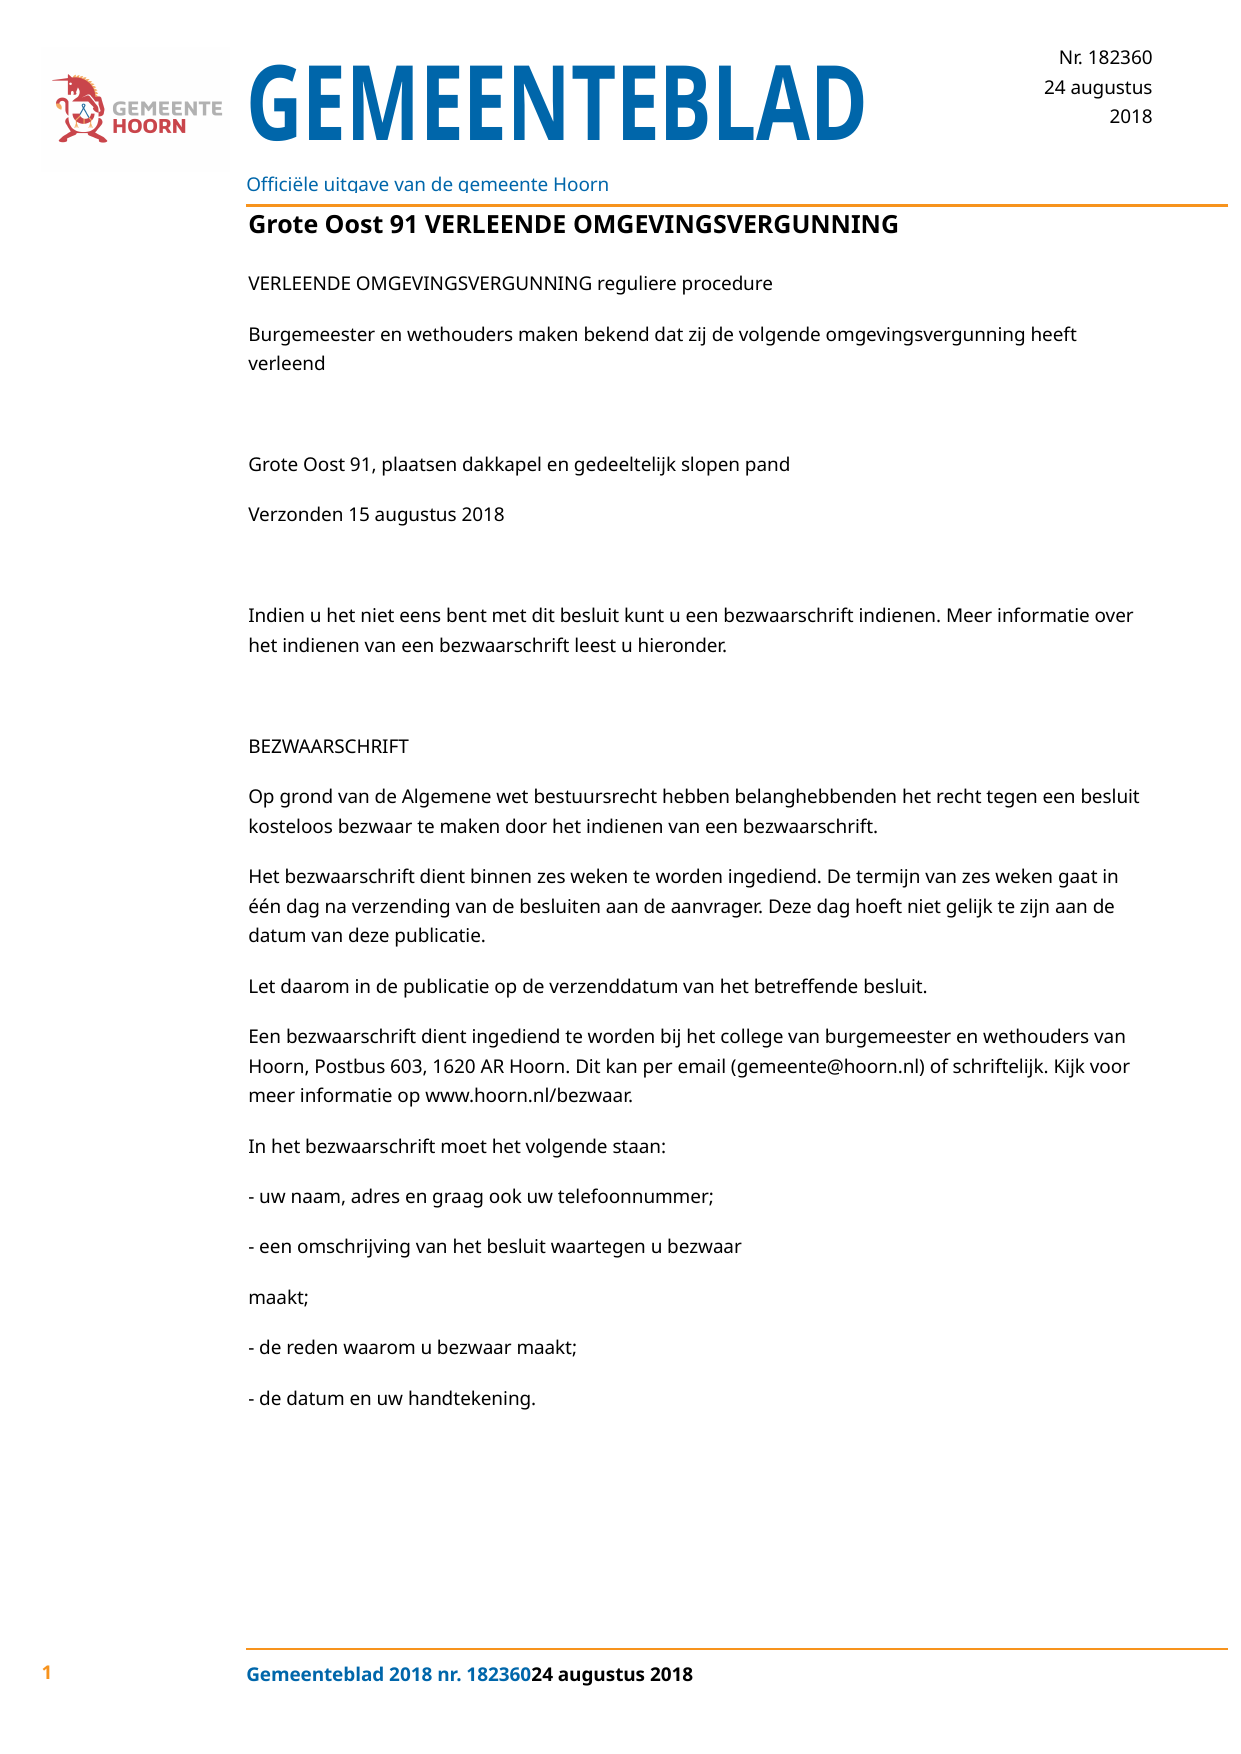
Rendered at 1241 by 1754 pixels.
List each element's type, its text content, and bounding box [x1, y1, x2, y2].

picture [41, 47, 231, 172]
text Verzonden 15 augustus 2018 [248, 502, 1152, 527]
text VERLEENDE OMGEVINGSVERGUNNING reguliere procedure [248, 270, 1152, 296]
text Let daarom in de publicatie op de verzenddatum van het betreffende besluit. [248, 973, 1152, 998]
text Indien u het niet eens bent met dit besluit kunt u een bezwaarschrift indienen. Meer informatie over het indienen van een bezwaarschrift leest u hieronder. [248, 602, 1152, 658]
text - een omschrijving van het besluit waartegen u bezwaar [248, 1234, 1152, 1259]
text In het bezwaarschrift moet het volgende staan: [248, 1133, 1152, 1158]
text - de reden waarom u bezwaar maakt; [248, 1334, 1152, 1360]
text - uw naam, adres en graag ook uw telefoonnummer; [248, 1183, 1152, 1209]
text Een bezwaarschrift dient ingediend te worden bij het college van burgemeester en wethouders van Hoorn, Postbus 603, 1620 AR Hoorn. Dit kan per email (gemeente@hoorn.nl) of schriftelijk. Kijk voor meer informatie op www.hoorn.nl/bezwaar. [248, 1023, 1152, 1108]
text Burgemeester en wethouders maken bekend dat zij de volgende omgevingsvergunning heeft verleend [248, 321, 1152, 376]
text Grote Oost 91 VERLEENDE OMGEVINGSVERGUNNING [248, 207, 1152, 241]
text BEZWAARSCHRIFT [248, 733, 1152, 758]
text - de datum en uw handtekening. [248, 1385, 1152, 1411]
text Het bezwaarschrift dient binnen zes weken te worden ingediend. De termijn van zes weken gaat in één dag na verzending van de besluiten aan de aanvrager. Deze dag hoeft niet gelijk te zijn aan de datum van deze publicatie. [248, 863, 1152, 948]
text maakt; [248, 1284, 1152, 1310]
text Op grond van de Algemene wet bestuursrecht hebben belanghebbenden het recht tegen een besluit kosteloos bezwaar te maken door het indienen van een bezwaarschrift. [248, 783, 1152, 838]
text Grote Oost 91, plaatsen dakkapel en gedeeltelijk slopen pand [248, 451, 1152, 477]
